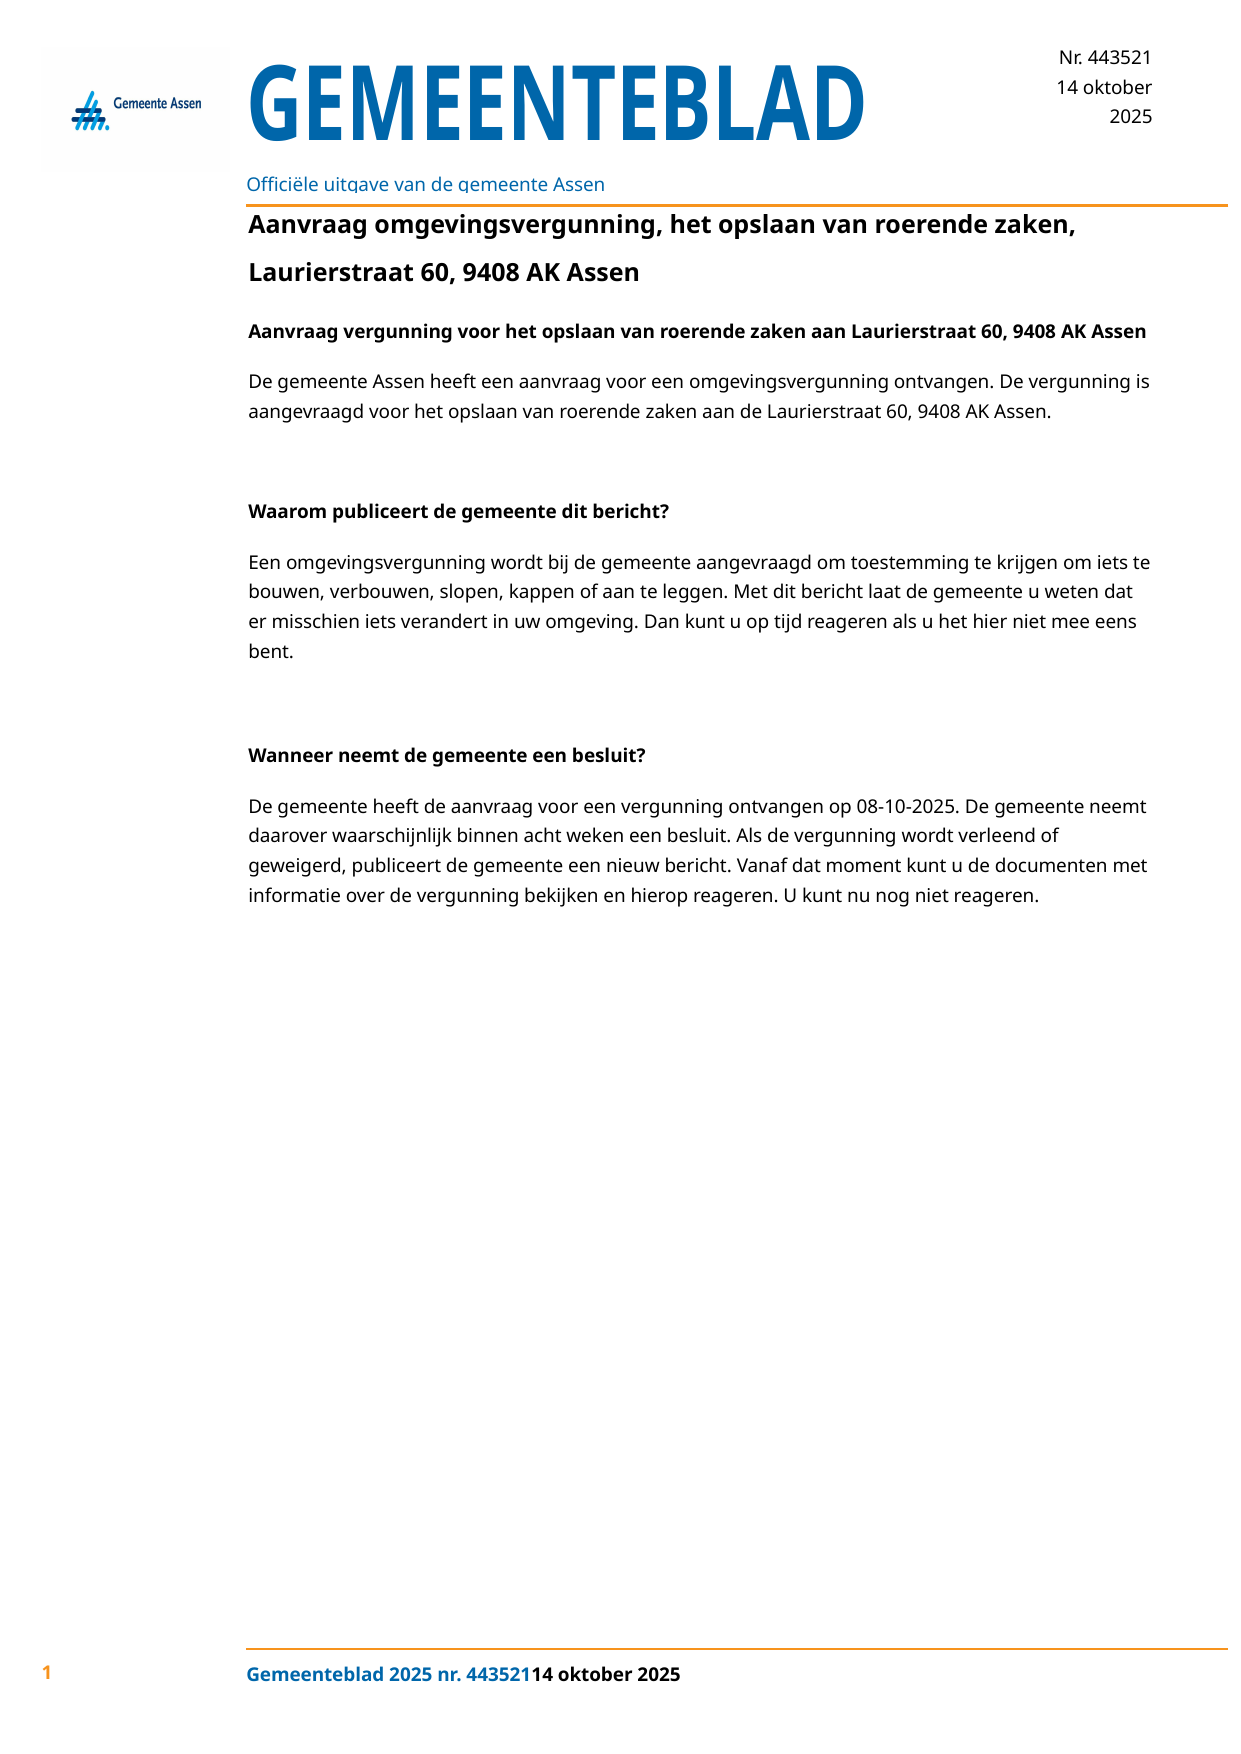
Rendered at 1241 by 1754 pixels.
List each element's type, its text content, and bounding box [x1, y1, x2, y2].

picture [41, 47, 231, 172]
text Aanvraag omgevingsvergunning, het opslaan van roerende zaken, Laurierstraat 60, 9408 AK Assen [248, 207, 1152, 288]
text ﻿Wanneer neemt de gemeente een besluit? [248, 739, 1152, 768]
text De gemeente heeft de aanvraag voor een vergunning ontvangen op 08-10-2025. De gemeente neemt daarover waarschijnlijk binnen acht weken een besluit. Als de vergunning wordt verleend of geweigerd, publiceert de gemeente een nieuw bericht. Vanaf dat moment kunt u de documenten met informatie over de vergunning bekijken en hierop reageren. U kunt nu nog niet reageren. [248, 793, 1152, 908]
text Aanvraag vergunning voor het opslaan van roerende zaken aan Laurierstraat 60, 9408 AK Assen [248, 318, 1152, 344]
text Waarom publiceert de gemeente dit bericht? [248, 499, 1152, 524]
text Een omgevingsvergunning wordt bij de gemeente aangevraagd om toestemming te krijgen om iets te bouwen, verbouwen, slopen, kappen of aan te leggen. Met dit bericht laat de gemeente u weten dat er misschien iets verandert in uw omgeving. Dan kunt u op tijd reageren als u het hier niet mee eens bent. [248, 549, 1152, 664]
text De gemeente Assen heeft een aanvraag voor een omgevingsvergunning ontvangen. De vergunning is aangevraagd voor het opslaan van roerende zaken aan de Laurierstraat 60, 9408 AK Assen. [248, 368, 1152, 424]
